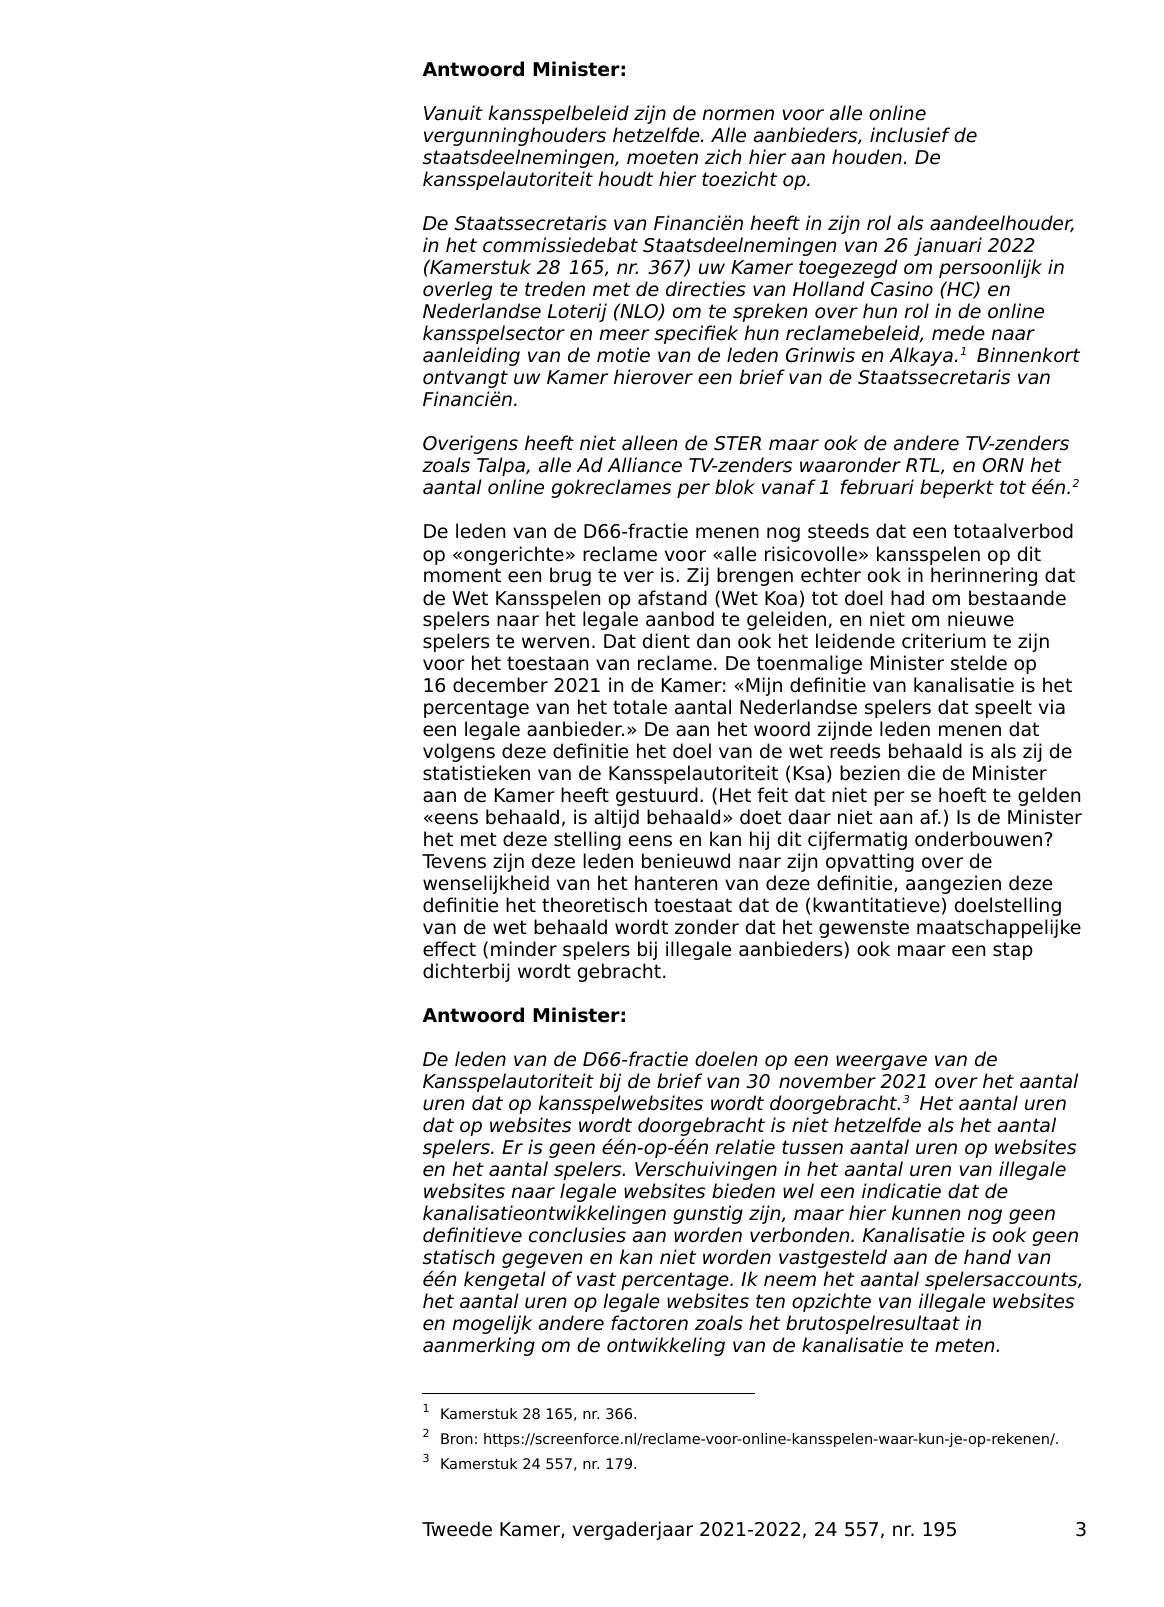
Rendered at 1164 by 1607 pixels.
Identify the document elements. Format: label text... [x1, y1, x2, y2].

subtitle Antwoord Minister: [422, 1005, 1087, 1027]
text Vanuit kansspelbeleid zijn de normen voor alle online vergunninghouders hetzelfde. Alle aanbieders, inclusief de staatsdeelnemingen, moeten zich hier aan houden. De kansspelautoriteit houdt hier toezicht op. [422, 103, 1087, 191]
text Kamerstuk 24 557, nr. 179. [422, 1452, 1087, 1474]
text De leden van de D66-fractie doelen op een weergave van de Kansspelautoriteit bij de brief van 30 november 2021 over het aantal uren dat op kansspelwebsites wordt doorgebracht. Het aantal uren dat op websites wordt doorgebracht is niet hetzelfde als het aantal spelers. Er is geen één-op-één relatie tussen aantal uren op websites en het aantal spelers. Verschuivingen in het aantal uren van illegale websites naar legale websites bieden wel een indicatie dat de kanalisatieontwikkelingen gunstig zijn, maar hier kunnen nog geen definitieve conclusies aan worden verbonden. Kanalisatie is ook geen statisch gegeven en kan niet worden vastgesteld aan de hand van één kengetal of vast percentage. Ik neem het aantal spelersaccounts, het aantal uren op legale websites ten opzichte van illegale websites en mogelijk andere factoren zoals het brutospelresultaat in aanmerking om de ontwikkeling van de kanalisatie te meten. [422, 1049, 1087, 1357]
text Kamerstuk 28 165, nr. 366. [422, 1402, 1087, 1424]
subtitle Antwoord Minister: [422, 59, 1087, 81]
text De leden van de D66-fractie menen nog steeds dat een totaalverbod op «ongerichte» reclame voor «alle risicovolle» kansspelen op dit moment een brug te ver is. Zij brengen echter ook in herinnering dat de Wet Kansspelen op afstand (Wet Koa) tot doel had om bestaande spelers naar het legale aanbod te geleiden, en niet om nieuwe spelers te werven. Dat dient dan ook het leidende criterium te zijn voor het toestaan van reclame. De toenmalige Minister stelde op 16 december 2021 in de Kamer: «Mijn definitie van kanalisatie is het percentage van het totale aantal Nederlandse spelers dat speelt via een legale aanbieder.» De aan het woord zijnde leden menen dat volgens deze definitie het doel van de wet reeds behaald is als zij de statistieken van de Kansspelautoriteit (Ksa) bezien die de Minister aan de Kamer heeft gestuurd. (Het feit dat niet per se hoeft te gelden «eens behaald, is altijd behaald» doet daar niet aan af.) Is de Minister het met deze stelling eens en kan hij dit cijfermatig onderbouwen? Tevens zijn deze leden benieuwd naar zijn opvatting over de wenselijkheid van het hanteren van deze definitie, aangezien deze definitie het theoretisch toestaat dat de (kwantitatieve) doelstelling van de wet behaald wordt zonder dat het gewenste maatschappelijke effect (minder spelers bij illegale aanbieders) ook maar een stap dichterbij wordt gebracht. [422, 521, 1087, 983]
text Bron: https://screenforce.nl/reclame-voor-online-kansspelen-waar-kun-je-op-rekenen/. [422, 1427, 1087, 1449]
text Overigens heeft niet alleen de STER maar ook de andere TV-zenders zoals Talpa, alle Ad Alliance TV-zenders waaronder RTL, en ORN het aantal online gokreclames per blok vanaf 1 februari beperkt tot één. [422, 433, 1087, 499]
text De Staatssecretaris van Financiën heeft in zijn rol als aandeelhouder, in het commissiedebat Staatsdeelnemingen van 26 januari 2022 (Kamerstuk 28 165, nr. 367) uw Kamer toegezegd om persoonlijk in overleg te treden met de directies van Holland Casino (HC) en Nederlandse Loterij (NLO) om te spreken over hun rol in de online kansspelsector en meer specifiek hun reclamebeleid, mede naar aanleiding van de motie van de leden Grinwis en Alkaya. Binnenkort ontvangt uw Kamer hierover een brief van de Staatssecretaris van Financiën. [422, 213, 1087, 411]
